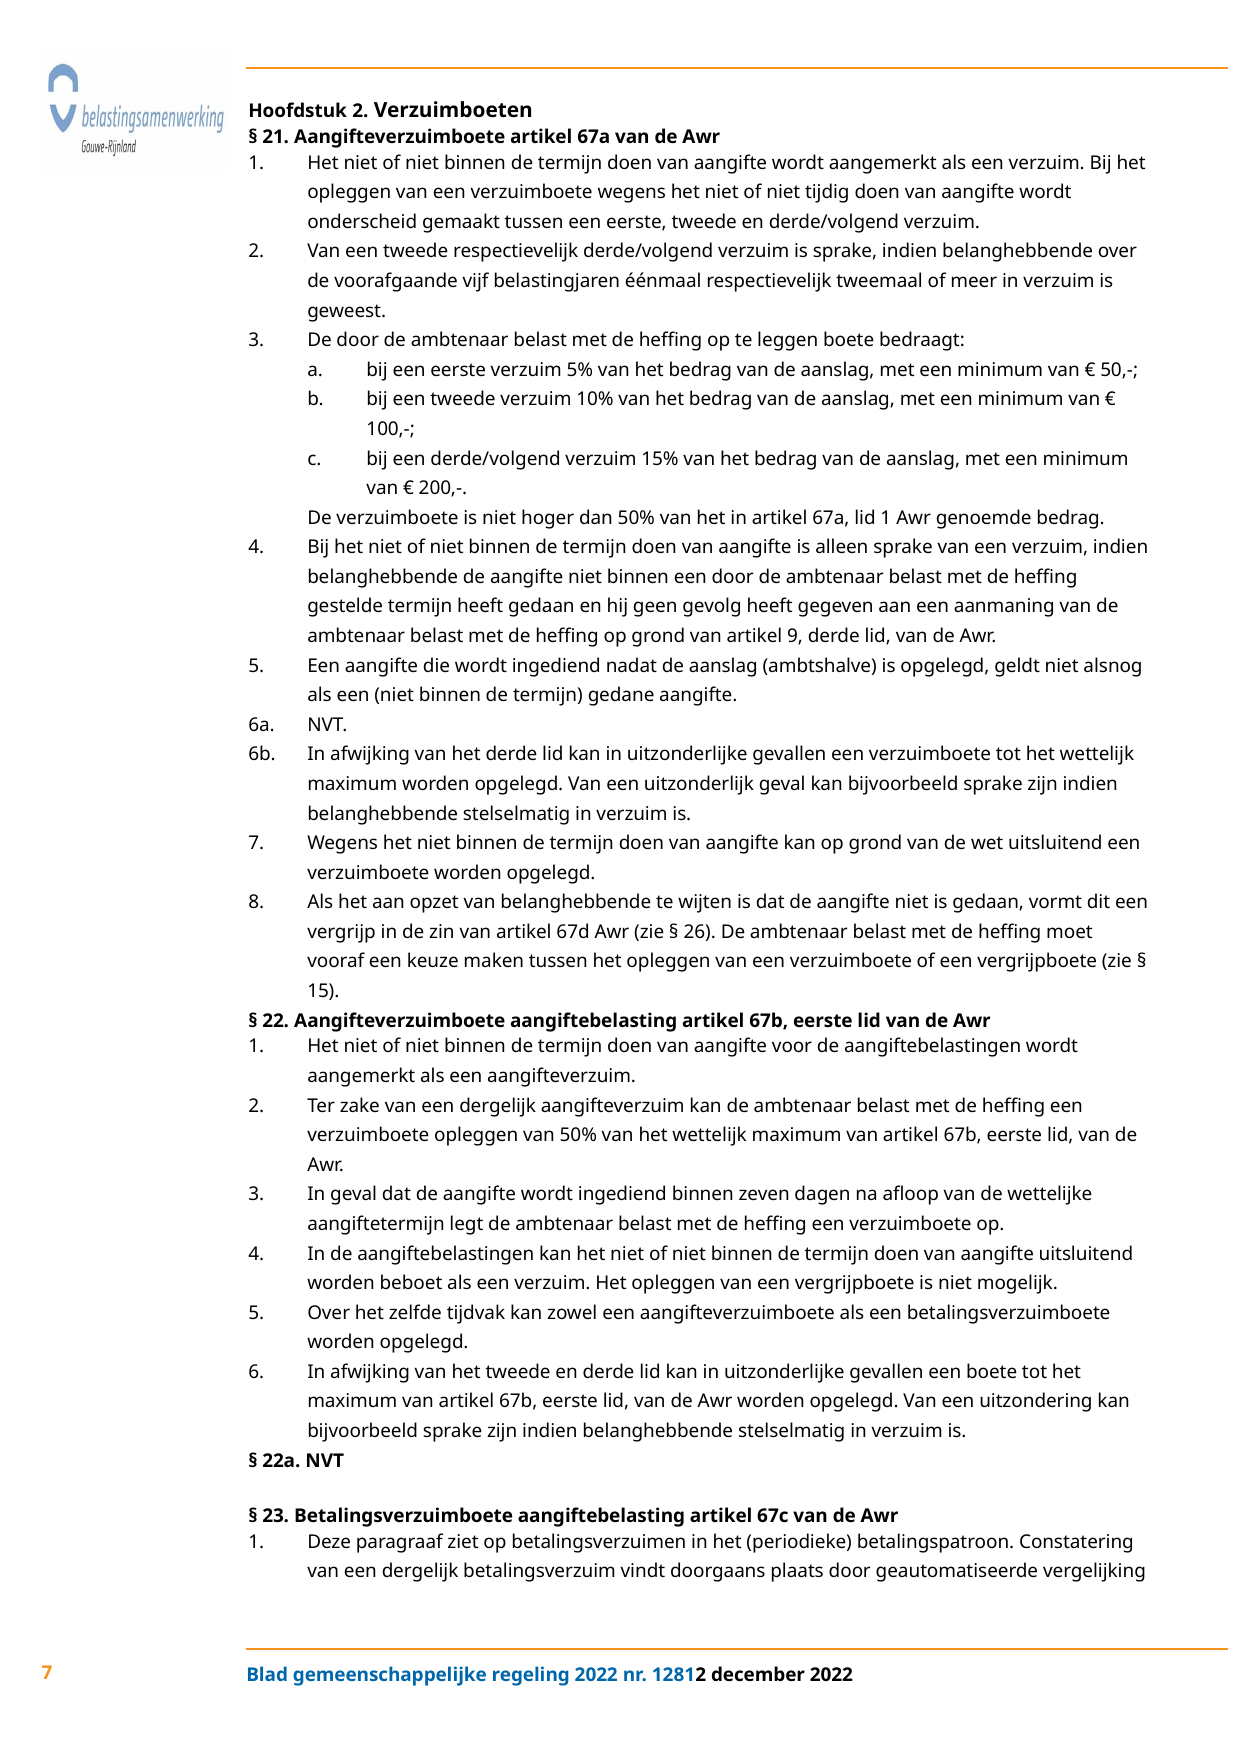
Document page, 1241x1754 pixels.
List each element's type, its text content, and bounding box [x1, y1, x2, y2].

list Een aangifte die wordt ingediend nadat de aanslag (ambtshalve) is opgelegd, geldt niet alsnog als een (niet binnen de termijn) gedane aangifte. [248, 652, 1152, 707]
list NVT. [248, 711, 1152, 737]
list In geval dat de aangifte wordt ingediend binnen zeven dagen na afloop van de wettelijke aangiftetermijn legt de ambtenaar belast met de heffing een verzuimboete op. [248, 1181, 1152, 1236]
list In afwijking van het tweede en derde lid kan in uitzonderlijke gevallen een boete tot het maximum van artikel 67b, eerste lid, van de Awr worden opgelegd. Van een uitzondering kan bijvoorbeeld sprake zijn indien belanghebbende stelselmatig in verzuim is. [248, 1358, 1152, 1443]
list Bij het niet of niet binnen de termijn doen van aangifte is alleen sprake van een verzuim, indien belanghebbende de aangifte niet binnen een door de ambtenaar belast met de heffing gestelde termijn heeft gedaan en hij geen gevolg heeft gegeven aan een aanmaning van de ambtenaar belast met de heffing op grond van artikel 9, derde lid, van de Awr. [248, 533, 1152, 648]
list Van een tweede respectievelijk derde/volgend verzuim is sprake, indien belanghebbende over de voorafgaande vijf belastingjaren éénmaal respectievelijk tweemaal of meer in verzuim is geweest. [248, 238, 1152, 323]
text § 22a. NVT [248, 1447, 1152, 1472]
list De verzuimboete is niet hoger dan 50% van het in artikel 67a, lid 1 Awr genoemde bedrag. [248, 504, 1152, 530]
list Wegens het niet binnen de termijn doen van aangifte kan op grond van de wet uitsluitend een verzuimboete worden opgelegd. [248, 829, 1152, 885]
list De door de ambtenaar belast met de heffing op te leggen boete bedraagt: [248, 326, 1152, 352]
list Het niet of niet binnen de termijn doen van aangifte wordt aangemerkt als een verzuim. Bij het opleggen van een verzuimboete wegens het niet of niet tijdig doen van aangifte wordt onderscheid gemaakt tussen een eerste, tweede en derde/volgend verzuim. [248, 149, 1152, 234]
list Als het aan opzet van belanghebbende te wijten is dat de aangifte niet is gedaan, vormt dit een vergrijp in de zin van artikel 67d Awr (zie § 26). De ambtenaar belast met de heffing moet vooraf een keuze maken tussen het opleggen van een verzuimboete of een vergrijpboete (zie § 15). [248, 888, 1152, 1003]
picture [41, 47, 231, 172]
list Over het zelfde tijdvak kan zowel een aangifteverzuimboete als een betalingsverzuimboete worden opgelegd. [248, 1299, 1152, 1354]
list Het niet of niet binnen de termijn doen van aangifte voor de aangiftebelastingen wordt aangemerkt als een aangifteverzuim. [248, 1033, 1152, 1088]
list bij een eerste verzuim 5% van het bedrag van de aanslag, met een minimum van € 50,-; [307, 356, 1152, 382]
text § 21. Aangifteverzuimboete artikel 67a van de Awr [248, 123, 1152, 149]
list bij een tweede verzuim 10% van het bedrag van de aanslag, met een minimum van € 100,-; [307, 386, 1152, 441]
list bij een derde/volgend verzuim 15% van het bedrag van de aanslag, met een minimum van € 200,-. [307, 445, 1152, 500]
list Ter zake van een dergelijk aangifteverzuim kan de ambtenaar belast met de heffing een verzuimboete opleggen van 50% van het wettelijk maximum van artikel 67b, eerste lid, van de Awr. [248, 1092, 1152, 1177]
text § 23. Betalingsverzuimboete aangiftebelasting artikel 67c van de Awr [248, 1502, 1152, 1528]
text § 22. Aangifteverzuimboete aangiftebelasting artikel 67b, eerste lid van de Awr [248, 1007, 1152, 1033]
text Hoofdstuk 2. Verzuimboeten [248, 95, 1152, 123]
list Deze paragraaf ziet op betalingsverzuimen in het (periodieke) betalingspatroon. Constatering van een dergelijk betalingsverzuim vindt doorgaans plaats door geautomatiseerde vergelijking [248, 1528, 1152, 1583]
list In afwijking van het derde lid kan in uitzonderlijke gevallen een verzuimboete tot het wettelijk maximum worden opgelegd. Van een uitzonderlijk geval kan bijvoorbeeld sprake zijn indien belanghebbende stelselmatig in verzuim is. [248, 741, 1152, 826]
list In de aangiftebelastingen kan het niet of niet binnen de termijn doen van aangifte uitsluitend worden beboet als een verzuim. Het opleggen van een vergrijpboete is niet mogelijk. [248, 1240, 1152, 1295]
